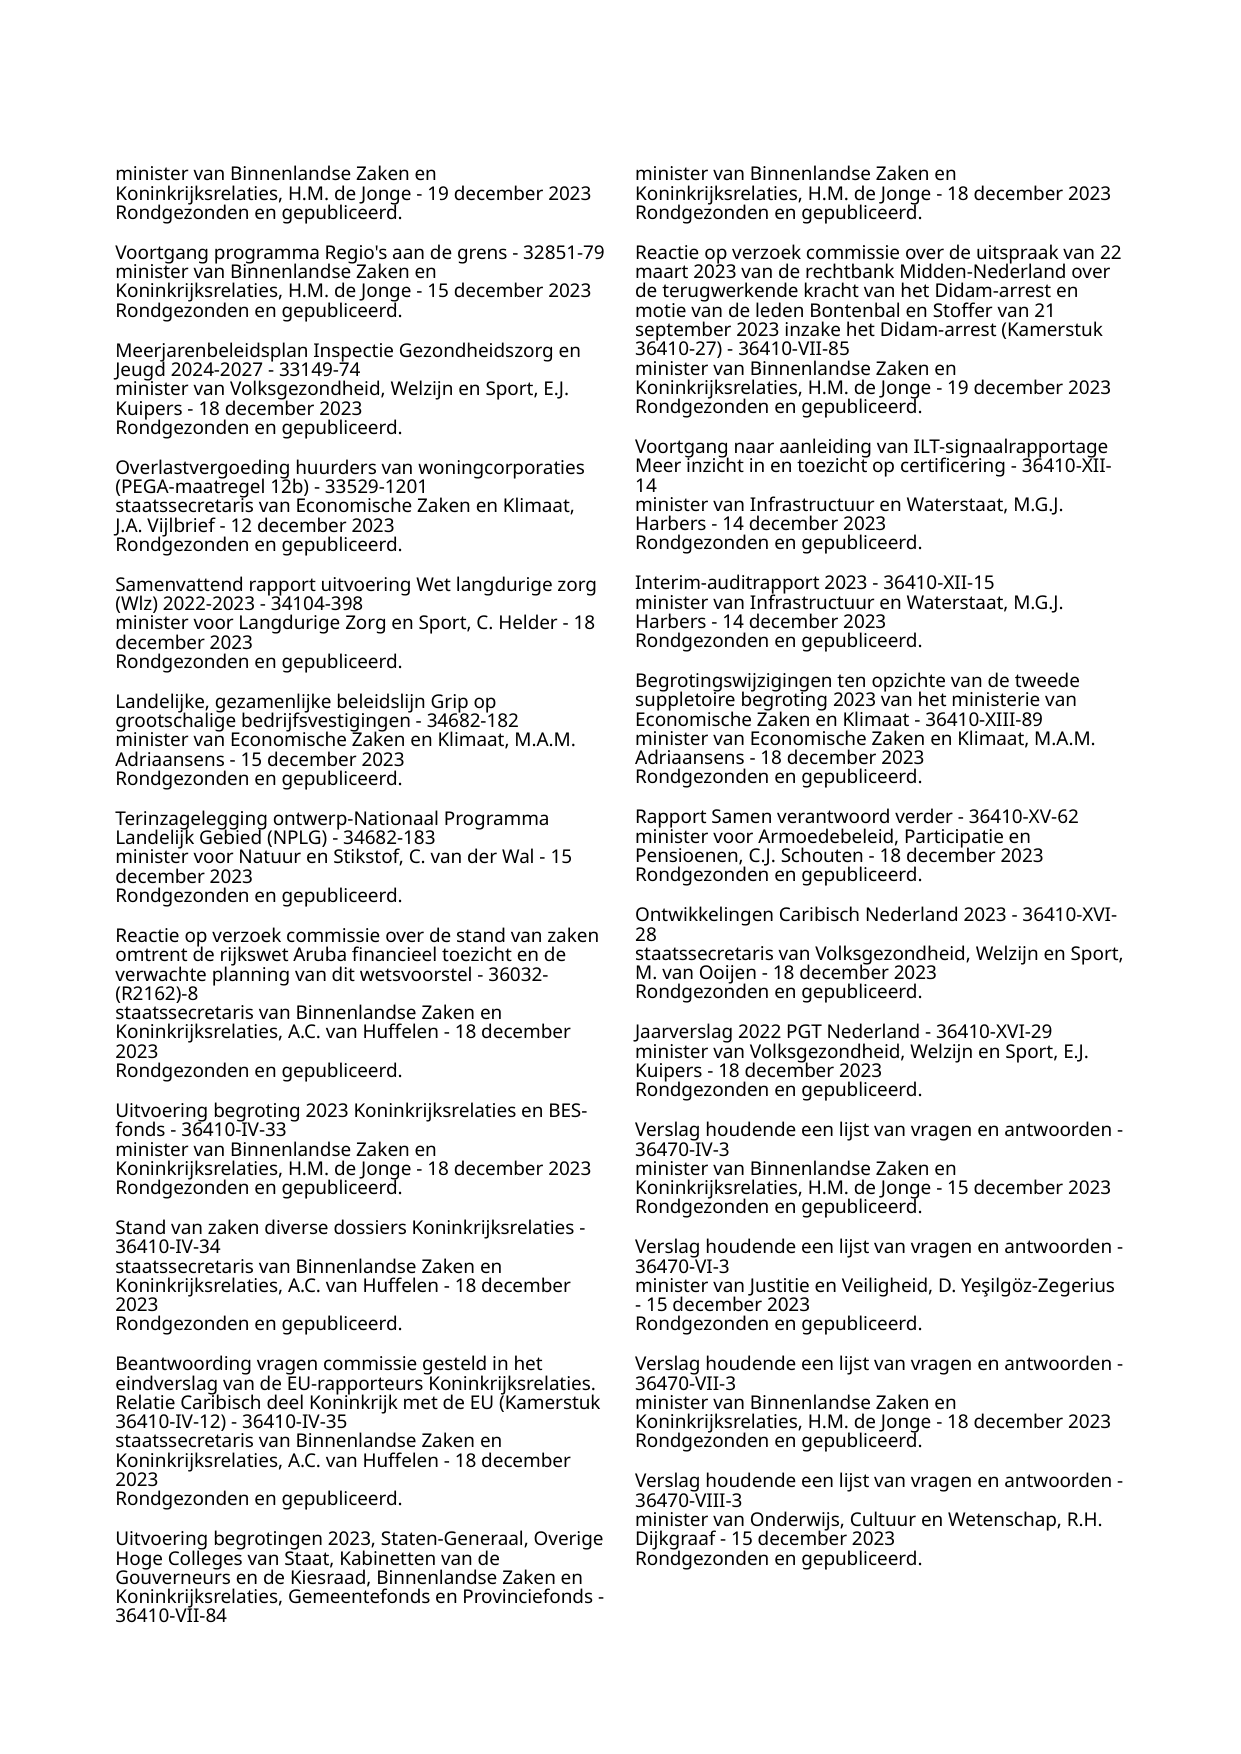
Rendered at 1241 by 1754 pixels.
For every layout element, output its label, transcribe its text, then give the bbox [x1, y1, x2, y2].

text Landelijke, gezamenlijke beleidslijn Grip op grootschalige bedrijfsvestigingen - 34682-182 [115, 693, 605, 731]
text Rondgezonden en gepubliceerd. [635, 983, 1125, 1003]
text Samenvattend rapport uitvoering Wet langdurige zorg (Wlz) 2022-2023 - 34104-398 [115, 576, 605, 614]
text Beantwoording vragen commissie gesteld in het eindverslag van de EU-rapporteurs Koninkrijksrelaties. Relatie Caribisch deel Koninkrijk met de EU (Kamerstuk 36410-IV-12) - 36410-IV-35 [115, 1355, 605, 1432]
text Rondgezonden en gepubliceerd. [635, 1549, 1125, 1569]
text Rondgezonden en gepubliceerd. [115, 302, 605, 321]
text Verslag houdende een lijst van vragen en antwoorden - 36470-VI-3 [635, 1238, 1125, 1277]
text Overlastvergoeding huurders van woningcorporaties (PEGA-maatregel 12b) - 33529-1201 [115, 459, 605, 497]
text minister van Onderwijs, Cultuur en Wetenschap, R.H. Dijkgraaf - 15 december 2023 [635, 1511, 1125, 1549]
text Rondgezonden en gepubliceerd. [115, 1062, 605, 1081]
text minister van Binnenlandse Zaken en Koninkrijksrelaties, H.M. de Jonge - 19 december 2023 [115, 165, 605, 204]
text minister van Justitie en Veiligheid, D. Yeşilgöz-Zegerius - 15 december 2023 [635, 1277, 1125, 1315]
text staatssecretaris van Economische Zaken en Klimaat, J.A. Vijlbrief - 12 december 2023 [115, 497, 605, 536]
text minister voor Langdurige Zorg en Sport, C. Helder - 18 december 2023 [115, 614, 605, 653]
text staatssecretaris van Binnenlandse Zaken en Koninkrijksrelaties, A.C. van Huffelen - 18 december 2023 [115, 1258, 605, 1315]
text Meerjarenbeleidsplan Inspectie Gezondheidszorg en Jeugd 2024-2027 - 33149-74 [115, 342, 605, 380]
text Rondgezonden en gepubliceerd. [115, 1179, 605, 1198]
text Stand van zaken diverse dossiers Koninkrijksrelaties - 36410-IV-34 [115, 1219, 605, 1258]
text Verslag houdende een lijst van vragen en antwoorden - 36470-IV-3 [635, 1121, 1125, 1160]
text staatssecretaris van Binnenlandse Zaken en Koninkrijksrelaties, A.C. van Huffelen - 18 december 2023 [115, 1004, 605, 1062]
text Rondgezonden en gepubliceerd. [635, 1432, 1125, 1452]
text staatssecretaris van Volksgezondheid, Welzijn en Sport, M. van Ooijen - 18 december 2023 [635, 945, 1125, 983]
text Rondgezonden en gepubliceerd. [635, 768, 1125, 788]
text minister voor Armoedebeleid, Participatie en Pensioenen, C.J. Schouten - 18 december 2023 [635, 828, 1125, 866]
text Terinzagelegging ontwerp-Nationaal Programma Landelijk Gebied (NPLG) - 34682-183 [115, 810, 605, 848]
text Rondgezonden en gepubliceerd. [115, 204, 605, 223]
text Rapport Samen verantwoord verder - 36410-XV-62 [635, 808, 1125, 828]
text Interim-auditrapport 2023 - 36410-XII-15 [635, 574, 1125, 594]
text Rondgezonden en gepubliceerd. [635, 534, 1125, 554]
text Rondgezonden en gepubliceerd. [635, 1198, 1125, 1218]
text Voortgang naar aanleiding van ILT-signaalrapportage Meer inzicht in en toezicht op certificering - 36410-XII-14 [635, 438, 1125, 496]
text minister van Infrastructuur en Waterstaat, M.G.J. Harbers - 14 december 2023 [635, 496, 1125, 534]
text Reactie op verzoek commissie over de uitspraak van 22 maart 2023 van de rechtbank Midden-Nederland over de terugwerkende kracht van het Didam-arrest en motie van de leden Bontenbal en Stoffer van 21 september 2023 inzake het Didam-arrest (Kamerstuk 36410-27) - 36410-VII-85 [635, 244, 1125, 359]
text Rondgezonden en gepubliceerd. [115, 1490, 605, 1509]
text Ontwikkelingen Caribisch Nederland 2023 - 36410-XVI-28 [635, 906, 1125, 945]
text Rondgezonden en gepubliceerd. [635, 866, 1125, 886]
text Rondgezonden en gepubliceerd. [115, 419, 605, 438]
text Voortgang programma Regio's aan de grens - 32851-79 [115, 244, 605, 263]
text Rondgezonden en gepubliceerd. [635, 398, 1125, 417]
text Begrotingswijzigingen ten opzichte van de tweede suppletoire begroting 2023 van het ministerie van Economische Zaken en Klimaat - 36410-XIII-89 [635, 672, 1125, 730]
text Verslag houdende een lijst van vragen en antwoorden - 36470-VIII-3 [635, 1472, 1125, 1511]
text Uitvoering begrotingen 2023, Staten-Generaal, Overige Hoge Colleges van Staat, Kabinetten van de Gouverneurs en de Kiesraad, Binnenlandse Zaken en Koninkrijksrelaties, Gemeentefonds en Provinciefonds - 36410-VII-84 [115, 1530, 605, 1627]
text minister voor Natuur en Stikstof, C. van der Wal - 15 december 2023 [115, 848, 605, 887]
text minister van Binnenlandse Zaken en Koninkrijksrelaties, H.M. de Jonge - 15 december 2023 [115, 263, 605, 302]
text Reactie op verzoek commissie over de stand van zaken omtrent de rijkswet Aruba financieel toezicht en de verwachte planning van dit wetsvoorstel - 36032-(R2162)-8 [115, 927, 605, 1004]
text Rondgezonden en gepubliceerd. [115, 770, 605, 789]
text minister van Volksgezondheid, Welzijn en Sport, E.J. Kuipers - 18 december 2023 [635, 1043, 1125, 1081]
text Rondgezonden en gepubliceerd. [115, 653, 605, 672]
text minister van Binnenlandse Zaken en Koninkrijksrelaties, H.M. de Jonge - 19 december 2023 [635, 359, 1125, 398]
text Rondgezonden en gepubliceerd. [635, 204, 1125, 223]
text minister van Binnenlandse Zaken en Koninkrijksrelaties, H.M. de Jonge - 18 december 2023 [635, 1394, 1125, 1432]
text minister van Binnenlandse Zaken en Koninkrijksrelaties, H.M. de Jonge - 18 december 2023 [115, 1141, 605, 1179]
text Rondgezonden en gepubliceerd. [635, 632, 1125, 651]
text Rondgezonden en gepubliceerd. [115, 536, 605, 555]
text staatssecretaris van Binnenlandse Zaken en Koninkrijksrelaties, A.C. van Huffelen - 18 december 2023 [115, 1432, 605, 1490]
text minister van Economische Zaken en Klimaat, M.A.M. Adriaansens - 15 december 2023 [115, 731, 605, 770]
text Verslag houdende een lijst van vragen en antwoorden - 36470-VII-3 [635, 1355, 1125, 1394]
text Jaarverslag 2022 PGT Nederland - 36410-XVI-29 [635, 1023, 1125, 1043]
text Rondgezonden en gepubliceerd. [115, 1315, 605, 1335]
text minister van Binnenlandse Zaken en Koninkrijksrelaties, H.M. de Jonge - 15 december 2023 [635, 1160, 1125, 1198]
text minister van Binnenlandse Zaken en Koninkrijksrelaties, H.M. de Jonge - 18 december 2023 [635, 165, 1125, 204]
text Rondgezonden en gepubliceerd. [635, 1081, 1125, 1101]
text Rondgezonden en gepubliceerd. [635, 1315, 1125, 1335]
text minister van Volksgezondheid, Welzijn en Sport, E.J. Kuipers - 18 december 2023 [115, 380, 605, 419]
text Uitvoering begroting 2023 Koninkrijksrelaties en BES-fonds - 36410-IV-33 [115, 1102, 605, 1141]
text minister van Economische Zaken en Klimaat, M.A.M. Adriaansens - 18 december 2023 [635, 730, 1125, 768]
text minister van Infrastructuur en Waterstaat, M.G.J. Harbers - 14 december 2023 [635, 594, 1125, 632]
text Rondgezonden en gepubliceerd. [115, 887, 605, 906]
